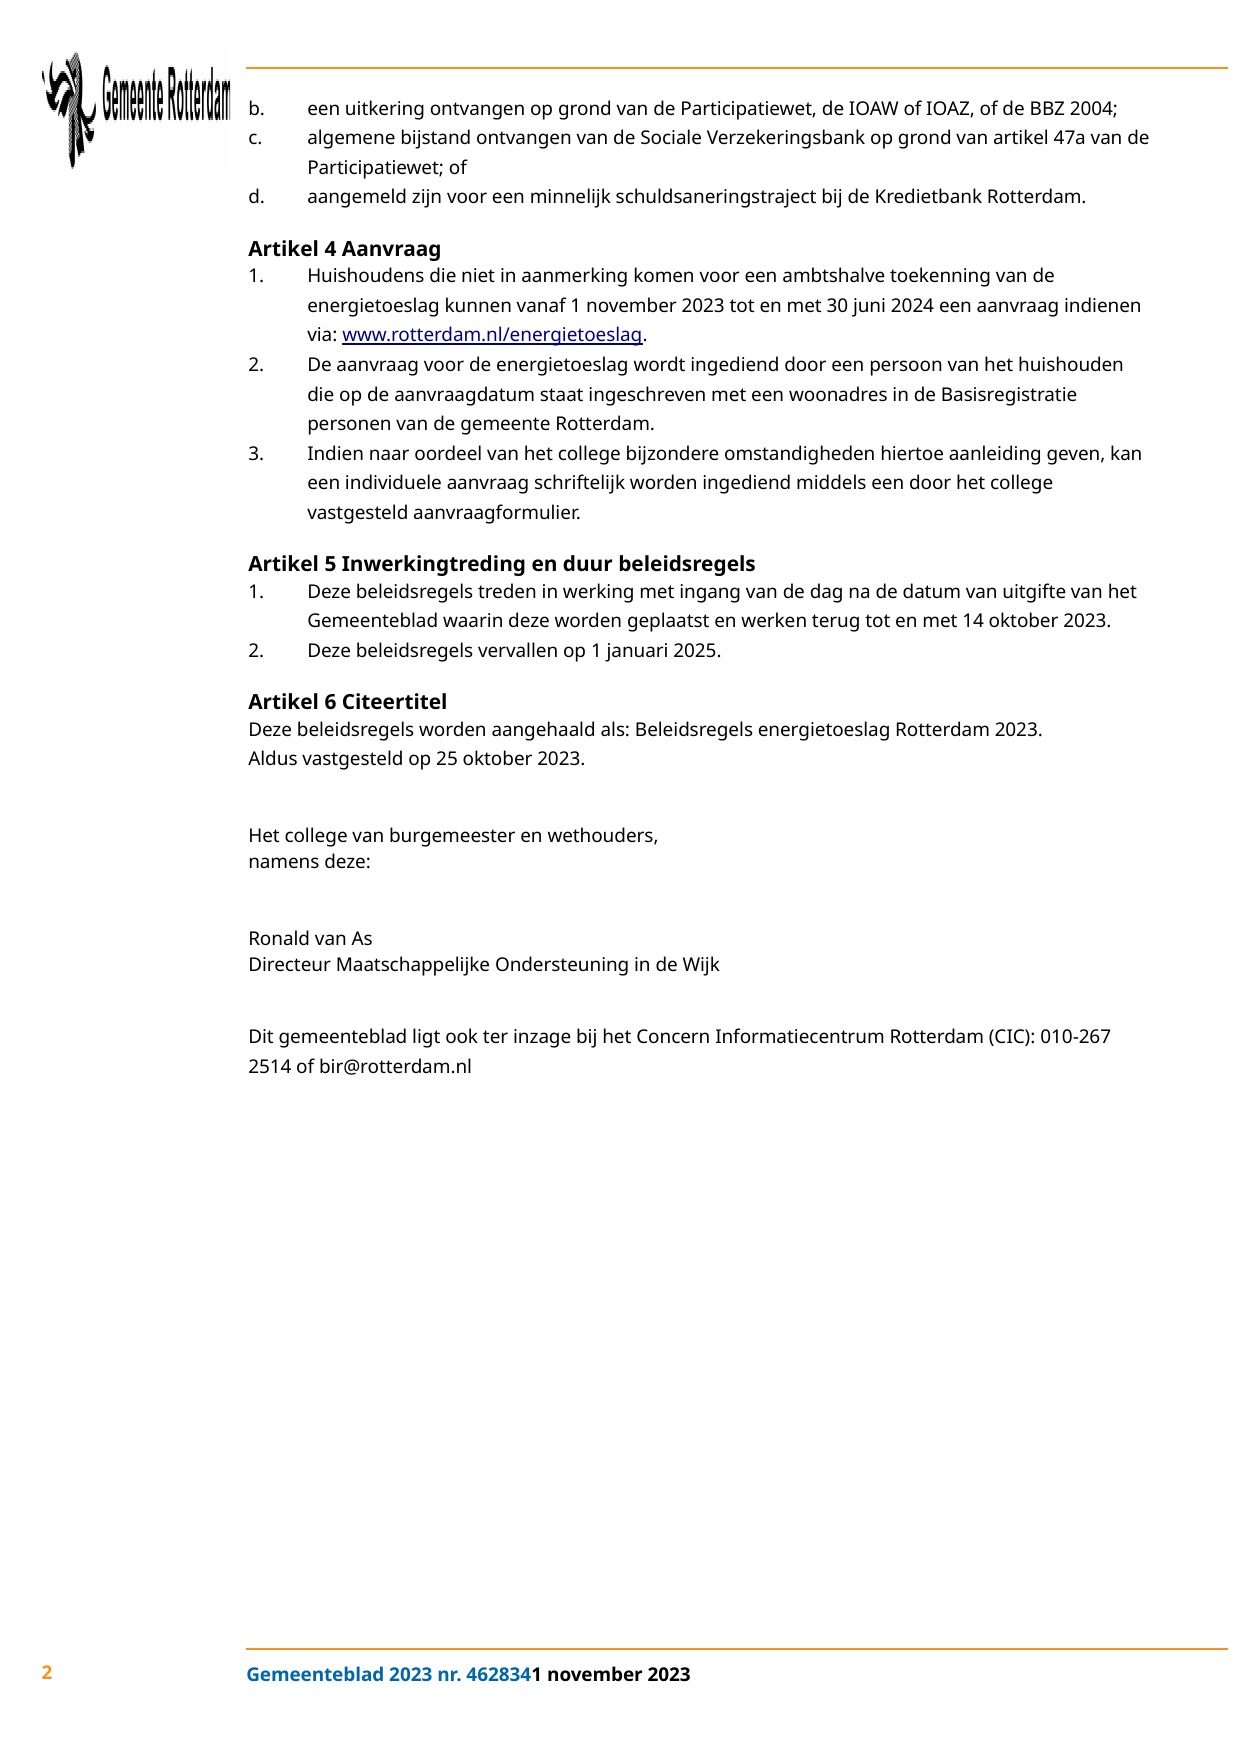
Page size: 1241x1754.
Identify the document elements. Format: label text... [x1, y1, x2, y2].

text Het college van burgemeester en wethouders, [248, 823, 1152, 848]
text Artikel 6 Citeertitel [248, 687, 1152, 716]
text Directeur Maatschappelijke Ondersteuning in de Wijk [248, 951, 1152, 977]
text namens deze: [248, 848, 1152, 874]
list Deze beleidsregels treden in werking met ingang van de dag na de datum van uitgifte van het Gemeenteblad waarin deze worden geplaatst en werken terug tot en met 14 oktober 2023. [248, 578, 1152, 633]
list De aanvraag voor de energietoeslag wordt ingediend door een persoon van het huishouden die op de aanvraagdatum staat ingeschreven met een woonadres in de Basisregistratie personen van de gemeente Rotterdam. [248, 351, 1152, 436]
text Artikel 4 Aanvraag [248, 234, 1152, 262]
text Deze beleidsregels worden aangehaald als: Beleidsregels energietoeslag Rotterdam 2023. [248, 716, 1152, 742]
text Aldus vastgesteld op 25 oktober 2023. [248, 746, 1152, 771]
text Dit gemeenteblad ligt ook ter inzage bij het Concern Informatiecentrum Rotterdam (CIC): 010-267 2514 of bir@rotterdam.nl [248, 1024, 1152, 1079]
list Deze beleidsregels vervallen op 1 januari 2025. [248, 637, 1152, 663]
text Ronald van As [248, 926, 1152, 951]
picture [41, 47, 231, 172]
list Huishoudens die niet in aanmerking komen voor een ambtshalve toekenning van de energietoeslag kunnen vanaf 1 november 2023 tot en met 30 juni 2024 een aanvraag indienen via: www.rotterdam.nl/energietoeslag. [248, 262, 1152, 347]
list algemene bijstand ontvangen van de Sociale Verzekeringsbank op grond van artikel 47a van de Participatiewet; of [248, 124, 1152, 180]
list Indien naar oordeel van het college bijzondere omstandigheden hiertoe aanleiding geven, kan een individuele aanvraag schriftelijk worden ingediend middels een door het college vastgesteld aanvraagformulier. [248, 440, 1152, 525]
list aangemeld zijn voor een minnelijk schuldsaneringstraject bij de Kredietbank Rotterdam. [248, 183, 1152, 209]
text Artikel 5 Inwerkingtreding en duur beleidsregels [248, 549, 1152, 578]
list een uitkering ontvangen op grond van de Participatiewet, de IOAW of IOAZ, of de BBZ 2004; [248, 95, 1152, 121]
